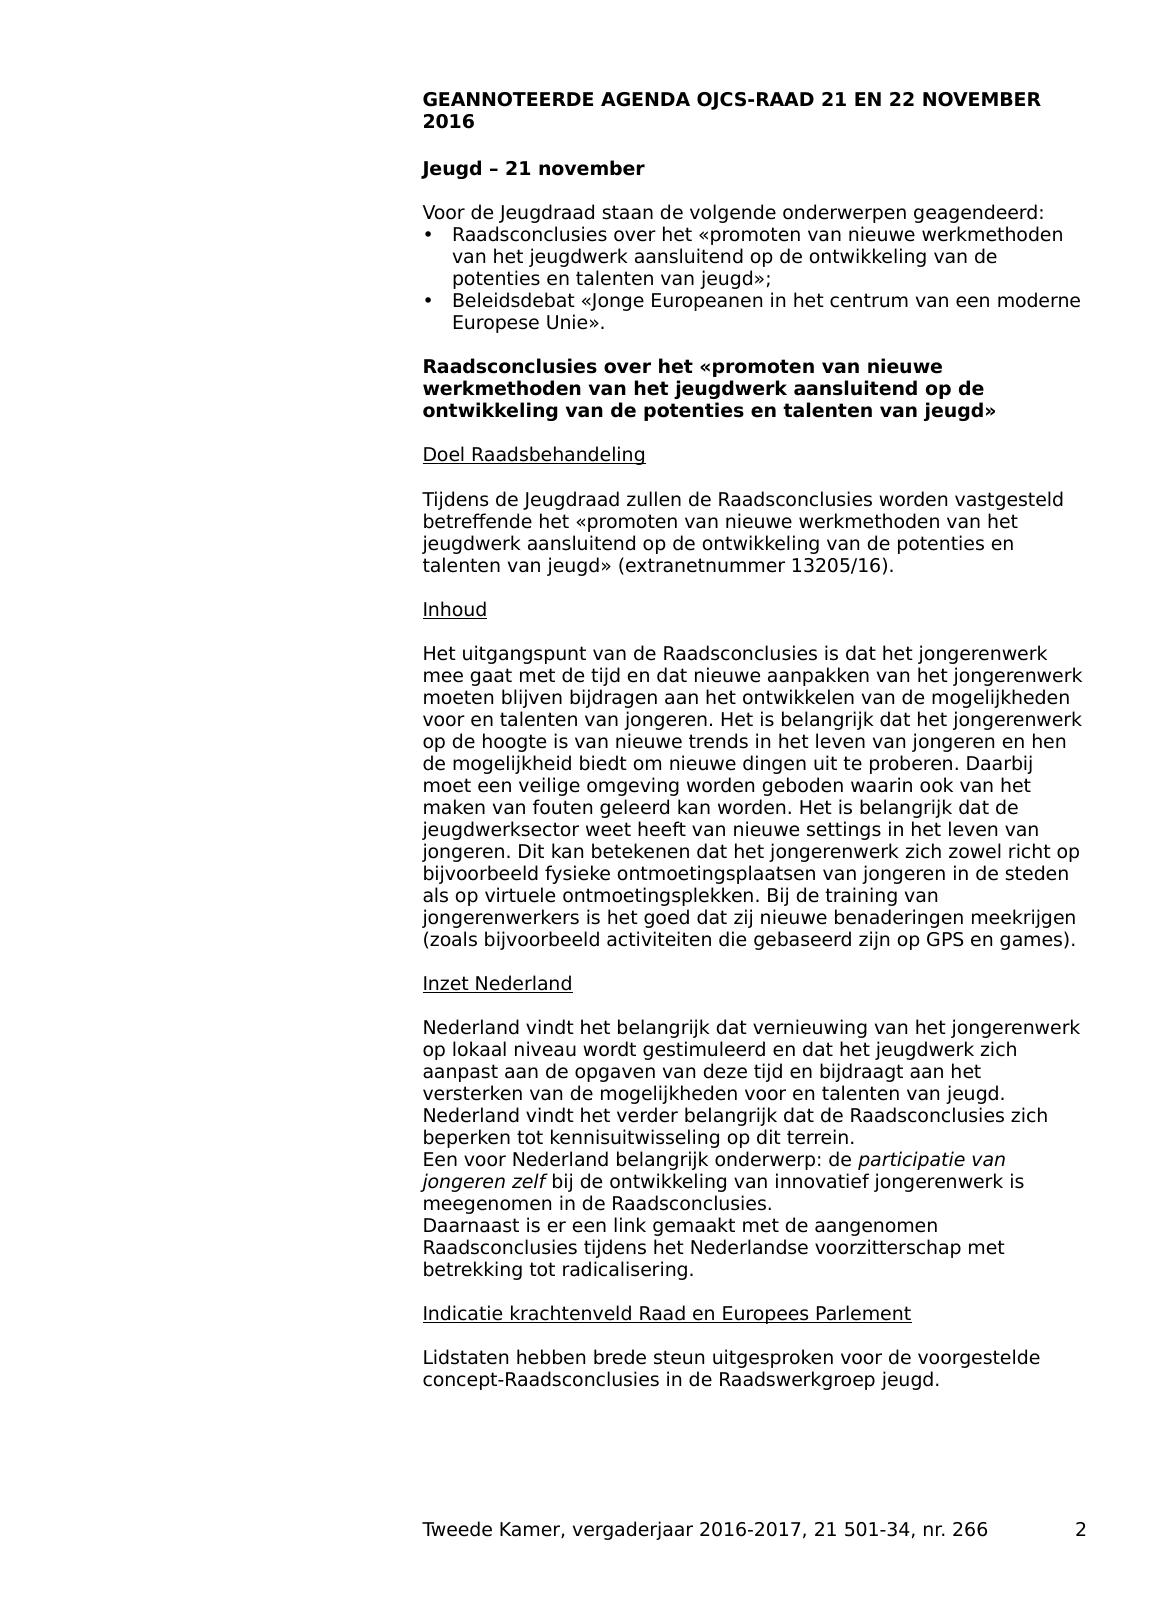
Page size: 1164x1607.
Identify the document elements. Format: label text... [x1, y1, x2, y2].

text • Raadsconclusies over het «promoten van nieuwe werkmethoden van het jeugdwerk aansluitend op de ontwikkeling van de potenties en talenten van jeugd»; [422, 224, 1087, 290]
text Daarnaast is er een link gemaakt met de aangenomen Raadsconclusies tijdens het Nederlandse voorzitterschap met betrekking tot radicalisering. [422, 1215, 1087, 1281]
subtitle Inhoud [422, 599, 1087, 621]
text Het uitgangspunt van de Raadsconclusies is dat het jongerenwerk mee gaat met de tijd en dat nieuwe aanpakken van het jongerenwerk moeten blijven bijdragen aan het ontwikkelen van de mogelijkheden voor en talenten van jongeren. Het is belangrijk dat het jongerenwerk op de hoogte is van nieuwe trends in het leven van jongeren en hen de mogelijkheid biedt om nieuwe dingen uit te proberen. Daarbij moet een veilige omgeving worden geboden waarin ook van het maken van fouten geleerd kan worden. Het is belangrijk dat de jeugdwerksector weet heeft van nieuwe settings in het leven van jongeren. Dit kan betekenen dat het jongerenwerk zich zowel richt op bijvoorbeeld fysieke ontmoetingsplaatsen van jongeren in de steden als op virtuele ontmoetingsplekken. Bij de training van jongerenwerkers is het goed dat zij nieuwe benaderingen meekrijgen (zoals bijvoorbeeld activiteiten die gebaseerd zijn op GPS en games). [422, 643, 1087, 951]
subtitle Jeugd – 21 november [422, 158, 1087, 180]
text • Beleidsdebat «Jonge Europeanen in het centrum van een moderne Europese Unie». [422, 290, 1087, 334]
text Lidstaten hebben brede steun uitgesproken voor de voorgestelde concept-Raadsconclusies in de Raadswerkgroep jeugd. [422, 1347, 1087, 1391]
text Een voor Nederland belangrijk onderwerp: de participatie van jongeren zelf bij de ontwikkeling van innovatief jongerenwerk is meegenomen in de Raadsconclusies. [422, 1149, 1087, 1215]
text Voor de Jeugdraad staan de volgende onderwerpen geagendeerd: [422, 202, 1087, 224]
subtitle GEANNOTEERDE AGENDA OJCS-RAAD 21 EN 22 NOVEMBER 2016 [422, 89, 1087, 133]
subtitle Indicatie krachtenveld Raad en Europees Parlement [422, 1303, 1087, 1325]
text Tijdens de Jeugdraad zullen de Raadsconclusies worden vastgesteld betreffende het «promoten van nieuwe werkmethoden van het jeugdwerk aansluitend op de ontwikkeling van de potenties en talenten van jeugd» (extranetnummer 13205/16). [422, 488, 1087, 576]
text Nederland vindt het belangrijk dat vernieuwing van het jongerenwerk op lokaal niveau wordt gestimuleerd en dat het jeugdwerk zich aanpast aan de opgaven van deze tijd en bijdraagt aan het versterken van de mogelijkheden voor en talenten van jeugd. Nederland vindt het verder belangrijk dat de Raadsconclusies zich beperken tot kennisuitwisseling op dit terrein. [422, 1017, 1087, 1149]
subtitle Doel Raadsbehandeling [422, 444, 1087, 466]
subtitle Raadsconclusies over het «promoten van nieuwe werkmethoden van het jeugdwerk aansluitend op de ontwikkeling van de potenties en talenten van jeugd» [422, 356, 1087, 422]
subtitle Inzet Nederland [422, 973, 1087, 995]
